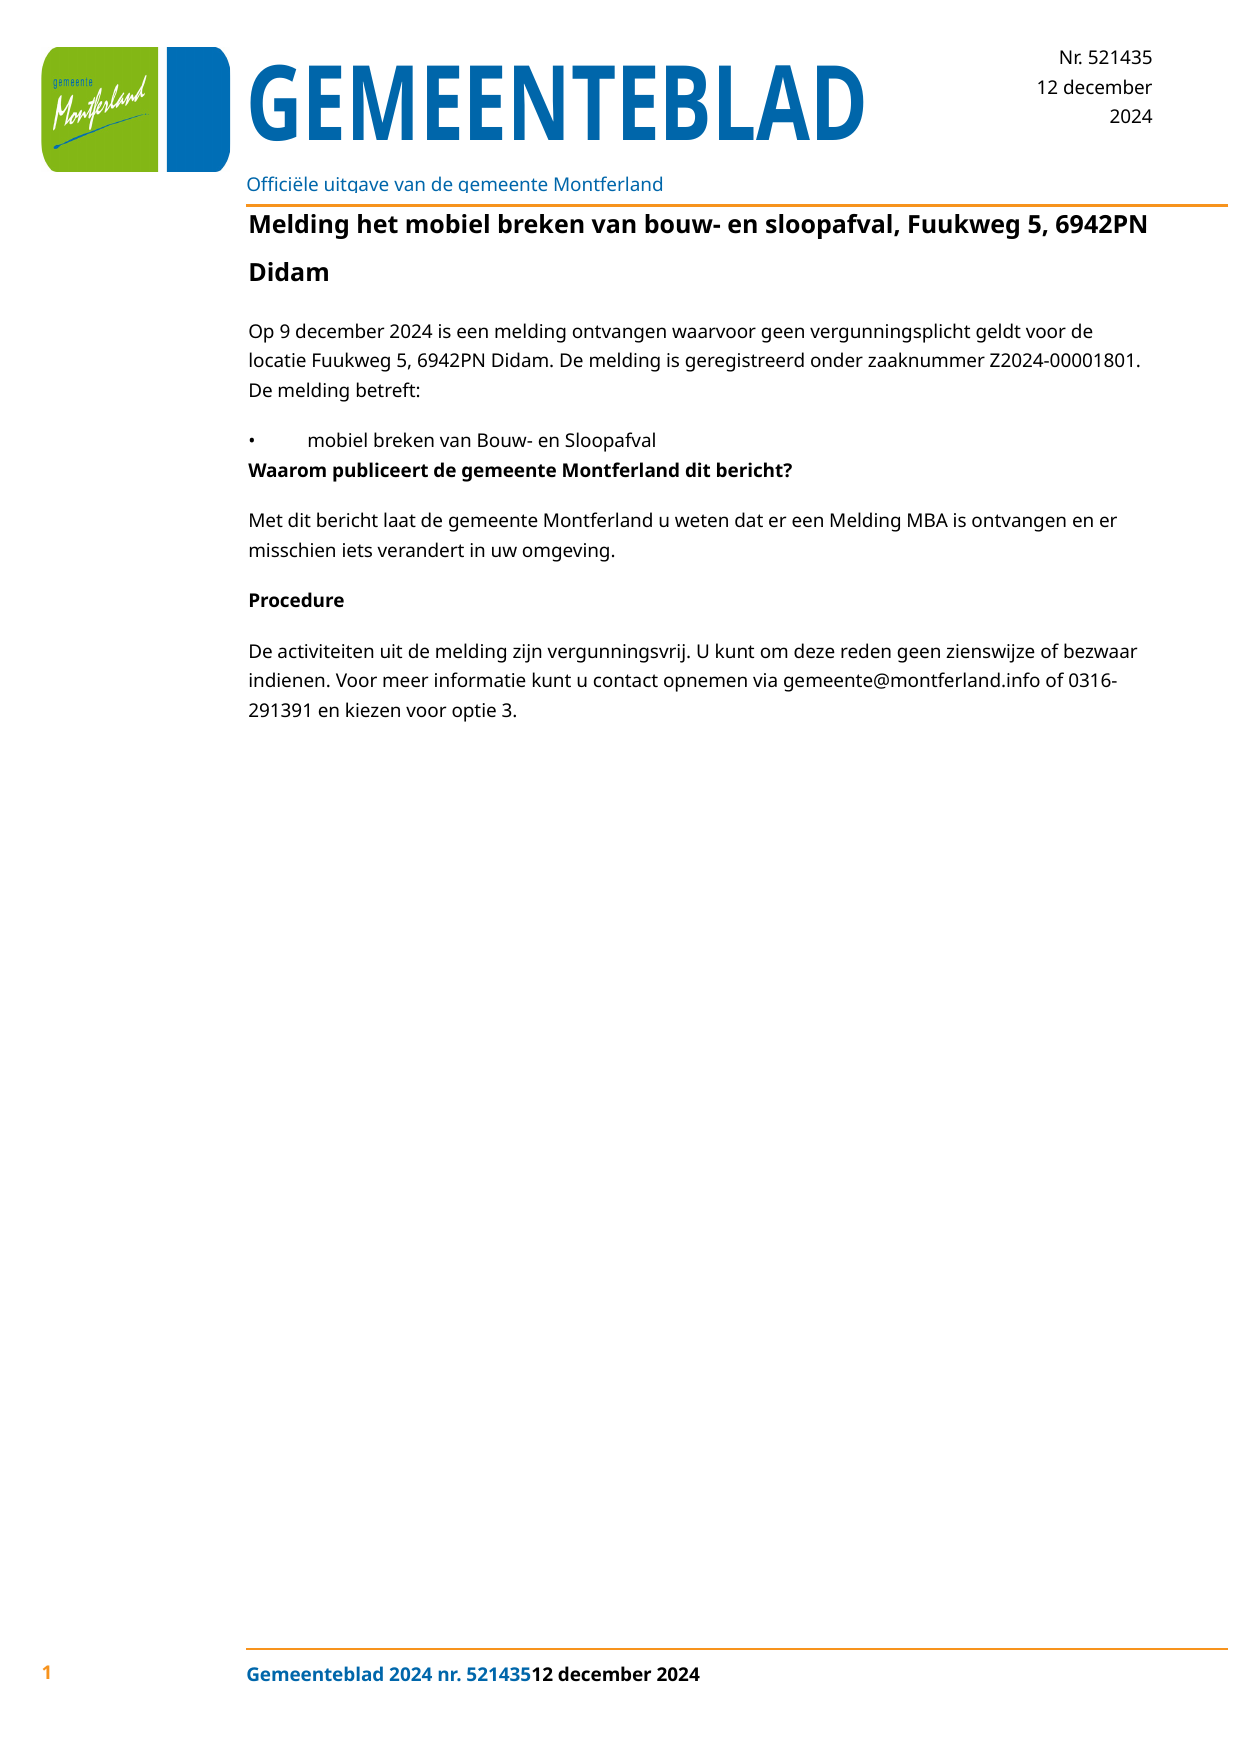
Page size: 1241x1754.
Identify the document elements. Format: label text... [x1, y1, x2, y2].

list mobiel breken van Bouw- en Sloopafval [248, 427, 1152, 453]
picture [41, 47, 231, 172]
text Procedure [248, 587, 1152, 613]
text Op 9 december 2024 is een melding ontvangen waarvoor geen vergunningsplicht geldt voor de locatie Fuukweg 5, 6942PN Didam. De melding is geregistreerd onder zaaknummer Z2024-00001801. De melding betreft: [248, 318, 1152, 403]
text Waarom publiceert de gemeente Montferland dit bericht? [248, 457, 1152, 483]
text Melding het mobiel breken van bouw- en sloopafval, Fuukweg 5, 6942PN Didam [248, 207, 1152, 288]
text Met dit bericht laat de gemeente Montferland u weten dat er een Melding MBA is ontvangen en er misschien iets verandert in uw omgeving. [248, 507, 1152, 563]
text De activiteiten uit de melding zijn vergunningsvrij. U kunt om deze reden geen zienswijze of bezwaar indienen. Voor meer informatie kunt u contact opnemen via gemeente@montferland.info of 0316-291391 en kiezen voor optie 3. [248, 638, 1152, 723]
